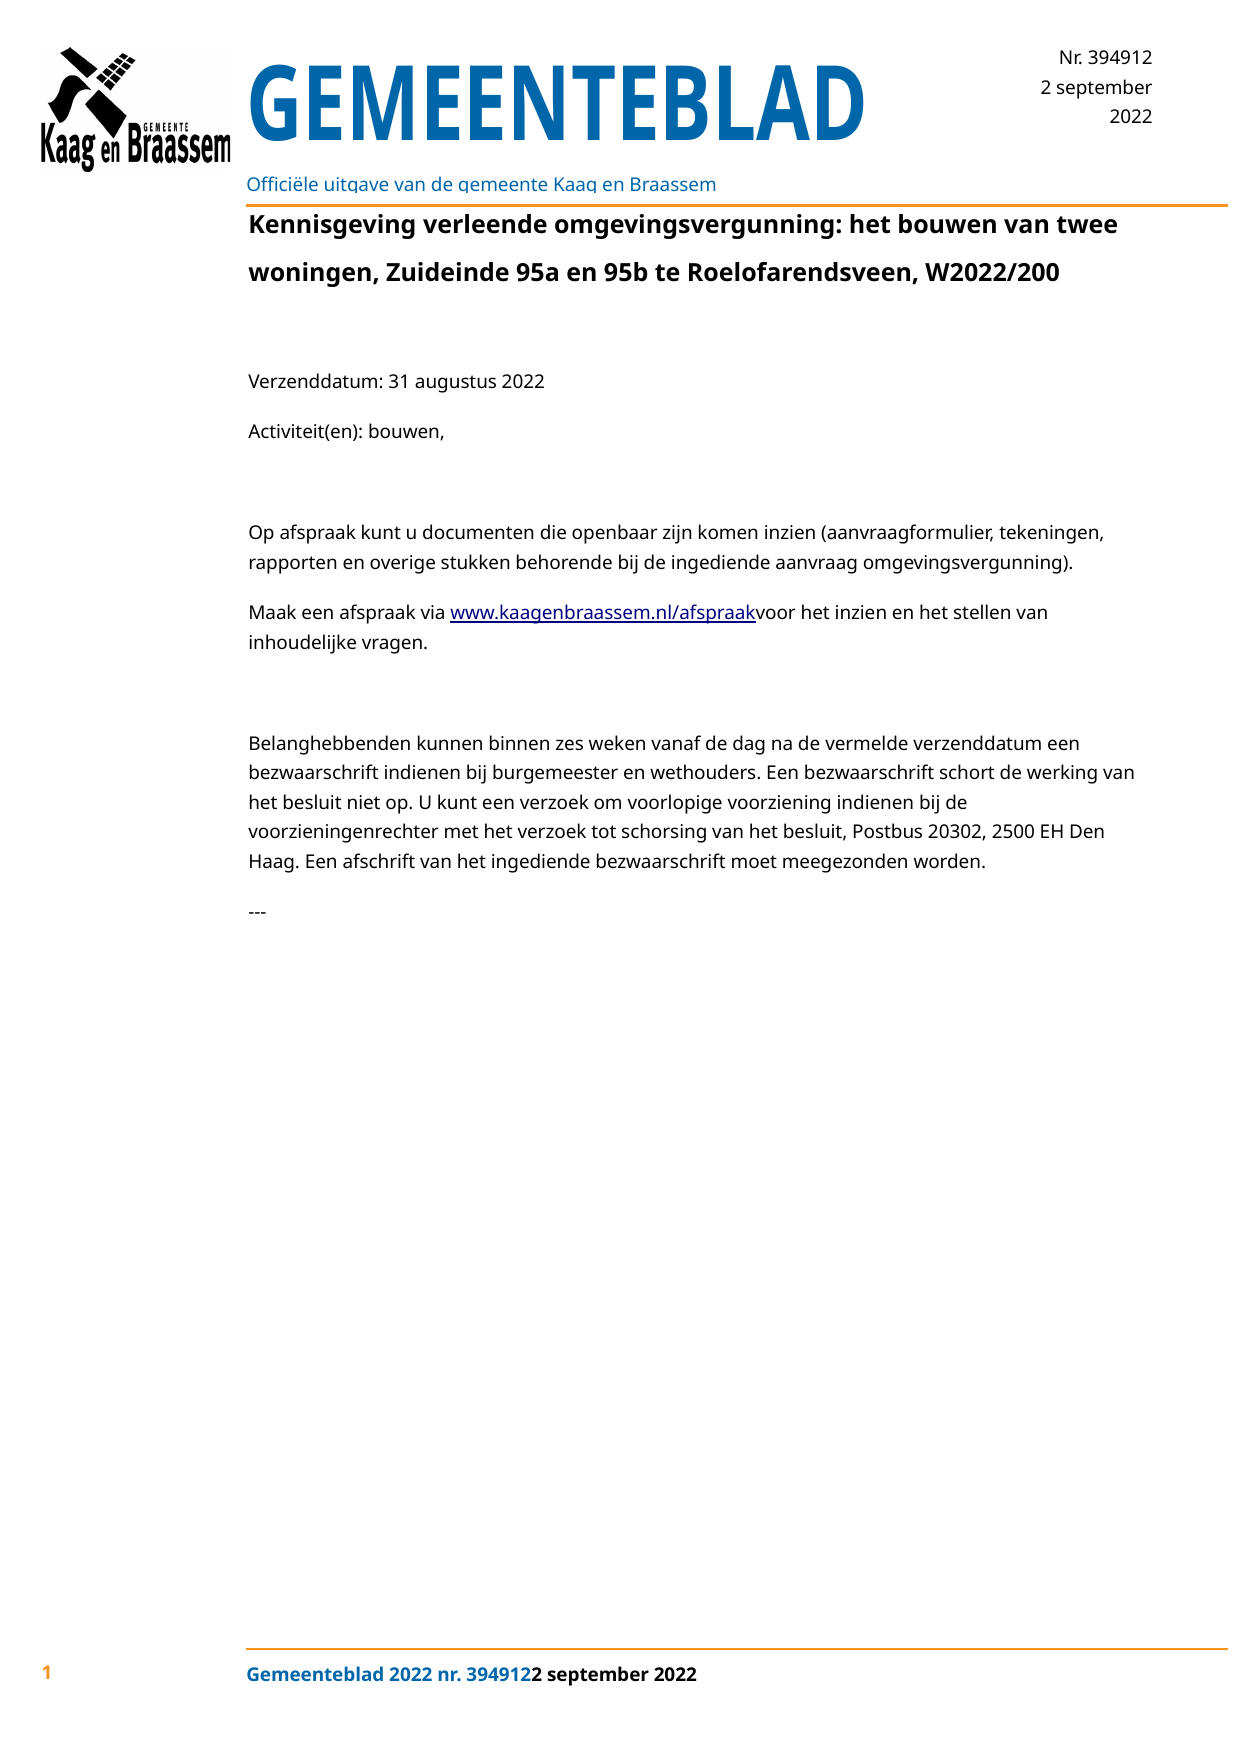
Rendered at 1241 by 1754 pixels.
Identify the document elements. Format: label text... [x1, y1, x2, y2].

text Op afspraak kunt u documenten die openbaar zijn komen inzien (aanvraagformulier, tekeningen, rapporten en overige stukken behorende bij de ingediende aanvraag omgevingsvergunning). [248, 519, 1152, 575]
text Kennisgeving verleende omgevingsvergunning: het bouwen van twee woningen, Zuideinde 95a en 95b te Roelofarendsveen, W2022/200 [248, 207, 1152, 288]
text Verzenddatum: 31 augustus 2022 [248, 368, 1152, 394]
text --- [248, 899, 1152, 924]
text Activiteit(en): bouwen, [248, 419, 1152, 444]
picture [41, 47, 231, 172]
text Maak een afspraak via www.kaagenbraassem.nl/afspraakvoor het inzien en het stellen van inhoudelijke vragen. [248, 599, 1152, 655]
text Belanghebbenden kunnen binnen zes weken vanaf de dag na de vermelde verzenddatum een bezwaarschrift indienen bij burgemeester en wethouders. Een bezwaarschrift schort de werking van het besluit niet op. U kunt een verzoek om voorlopige voorziening indienen bij de voorzieningenrechter met het verzoek tot schorsing van het besluit, Postbus 20302, 2500 EH Den Haag. Een afschrift van het ingediende bezwaarschrift moet meegezonden worden. [248, 730, 1152, 874]
